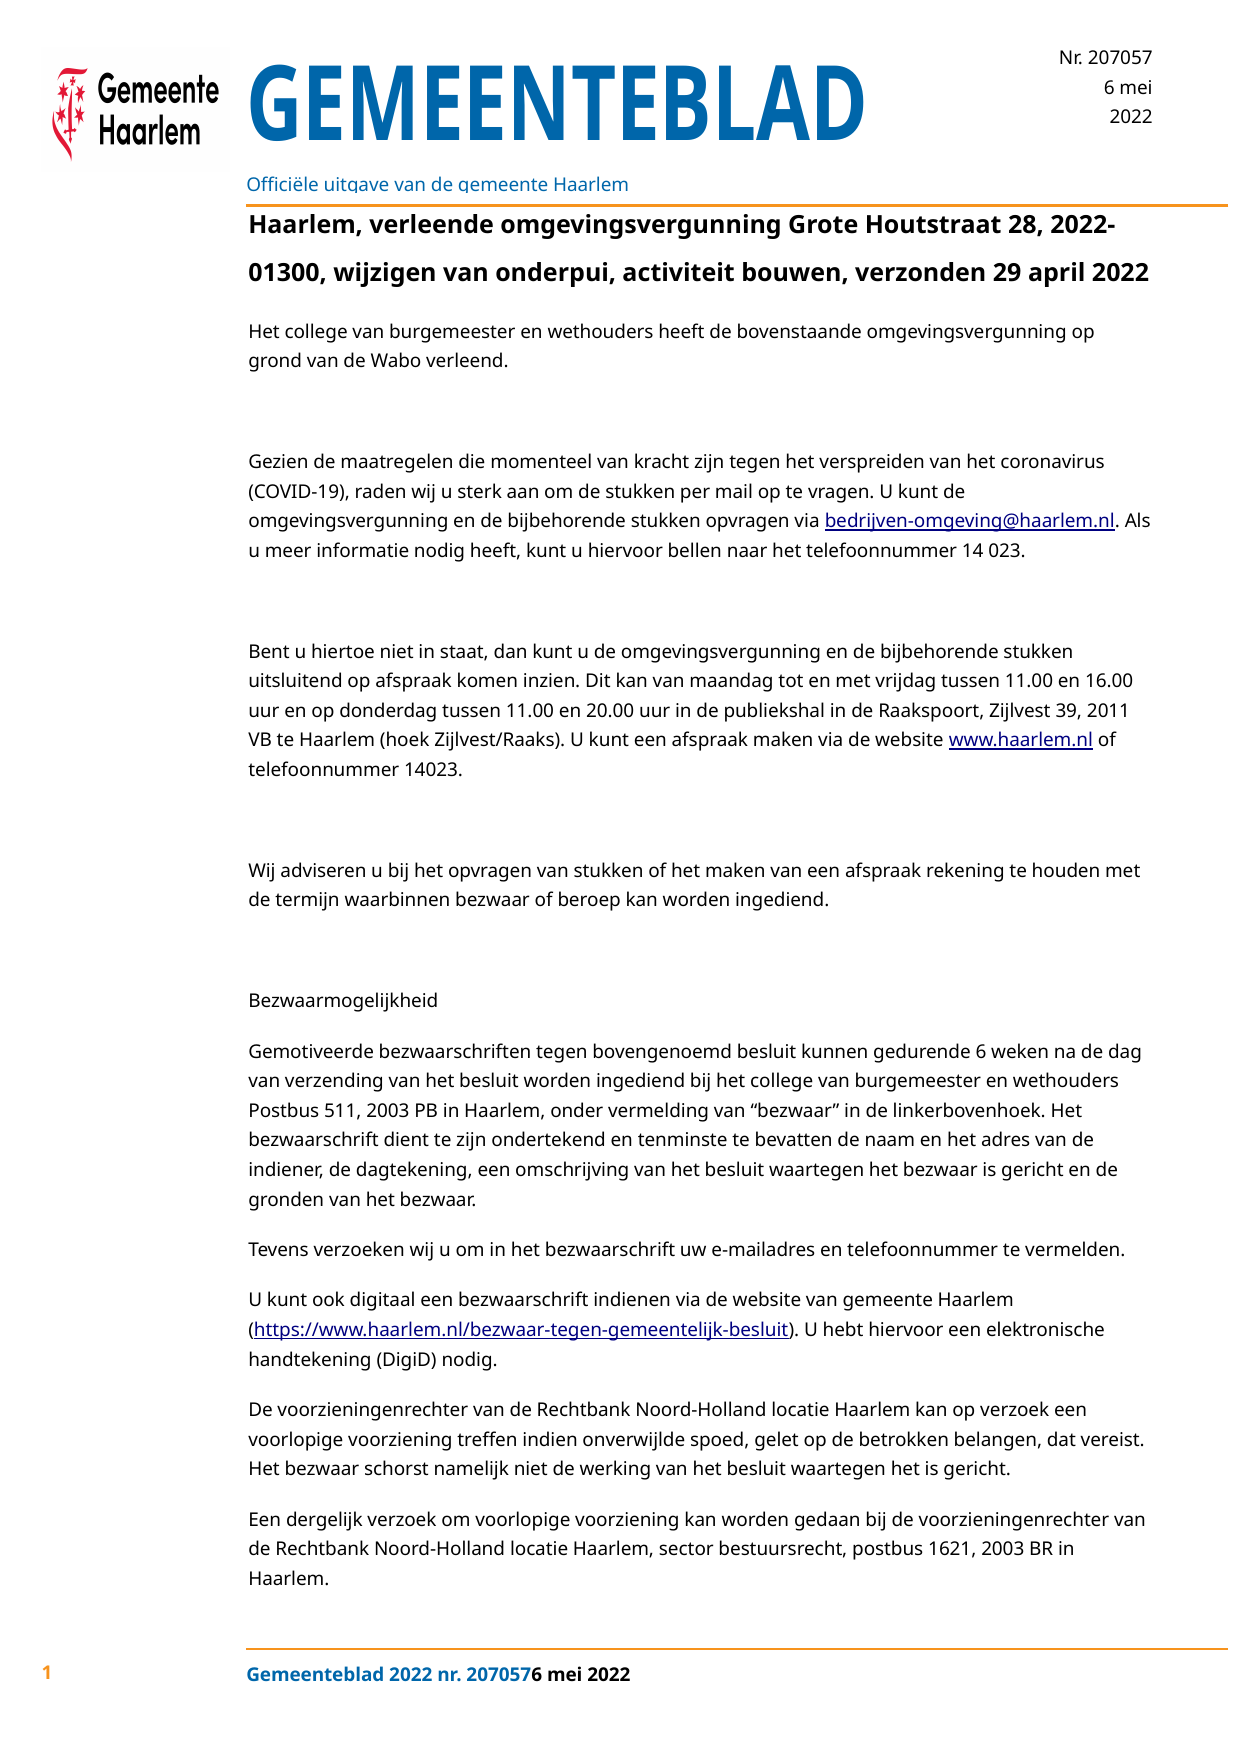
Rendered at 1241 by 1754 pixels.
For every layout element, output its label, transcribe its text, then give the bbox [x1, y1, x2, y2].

text Bezwaarmogelijkheid [248, 987, 1152, 1013]
text Haarlem, verleende omgevingsvergunning Grote Houtstraat 28, 2022-01300, wijzigen van onderpui, activiteit bouwen, verzonden 29 april 2022 [248, 207, 1152, 288]
text Een dergelijk verzoek om voorlopige voorziening kan worden gedaan bij de voorzieningenrechter van de Rechtbank Noord-Holland locatie Haarlem, sector bestuursrecht, postbus 1621, 2003 BR in Haarlem. [248, 1506, 1152, 1591]
text Gezien de maatregelen die momenteel van kracht zijn tegen het verspreiden van het coronavirus (COVID-19), raden wij u sterk aan om de stukken per mail op te vragen. U kunt de omgevingsvergunning en de bijbehorende stukken opvragen via bedrijven-omgeving@haarlem.nl. Als u meer informatie nodig heeft, kunt u hiervoor bellen naar het telefoonnummer 14 023. [248, 448, 1152, 563]
text Het college van burgemeester en wethouders heeft de bovenstaande omgevingsvergunning op grond van de Wabo verleend. [248, 318, 1152, 373]
text De voorzieningenrechter van de Rechtbank Noord-Holland locatie Haarlem kan op verzoek een voorlopige voorziening treffen indien onverwijlde spoed, gelet op de betrokken belangen, dat vereist. Het bezwaar schorst namelijk niet de werking van het besluit waartegen het is gericht. [248, 1396, 1152, 1481]
picture [41, 47, 231, 172]
text Tevens verzoeken wij u om in het bezwaarschrift uw e-mailadres en telefoonnummer te vermelden. [248, 1236, 1152, 1262]
text Bent u hiertoe niet in staat, dan kunt u de omgevingsvergunning en de bijbehorende stukken uitsluitend op afspraak komen inzien. Dit kan van maandag tot en met vrijdag tussen 11.00 en 16.00 uur en op donderdag tussen 11.00 en 20.00 uur in de publiekshal in de Raakspoort, Zijlvest 39, 2011 VB te Haarlem (hoek Zijlvest/Raaks). U kunt een afspraak maken via de website www.haarlem.nl of telefoonnummer 14023. [248, 638, 1152, 782]
text Wij adviseren u bij het opvragen van stukken of het maken van een afspraak rekening te houden met de termijn waarbinnen bezwaar of beroep kan worden ingediend. [248, 857, 1152, 912]
text Gemotiveerde bezwaarschriften tegen bovengenoemd besluit kunnen gedurende 6 weken na de dag van verzending van het besluit worden ingediend bij het college van burgemeester en wethouders Postbus 511, 2003 PB in Haarlem, onder vermelding van “bezwaar” in de linkerbovenhoek. Het bezwaarschrift dient te zijn ondertekend en tenminste te bevatten de naam en het adres van de indiener, de dagtekening, een omschrijving van het besluit waartegen het bezwaar is gericht en de gronden van het bezwaar. [248, 1038, 1152, 1212]
text U kunt ook digitaal een bezwaarschrift indienen via de website van gemeente Haarlem (https://www.haarlem.nl/bezwaar-tegen-gemeentelijk-besluit). U hebt hiervoor een elektronische handtekening (DigiD) nodig. [248, 1287, 1152, 1372]
